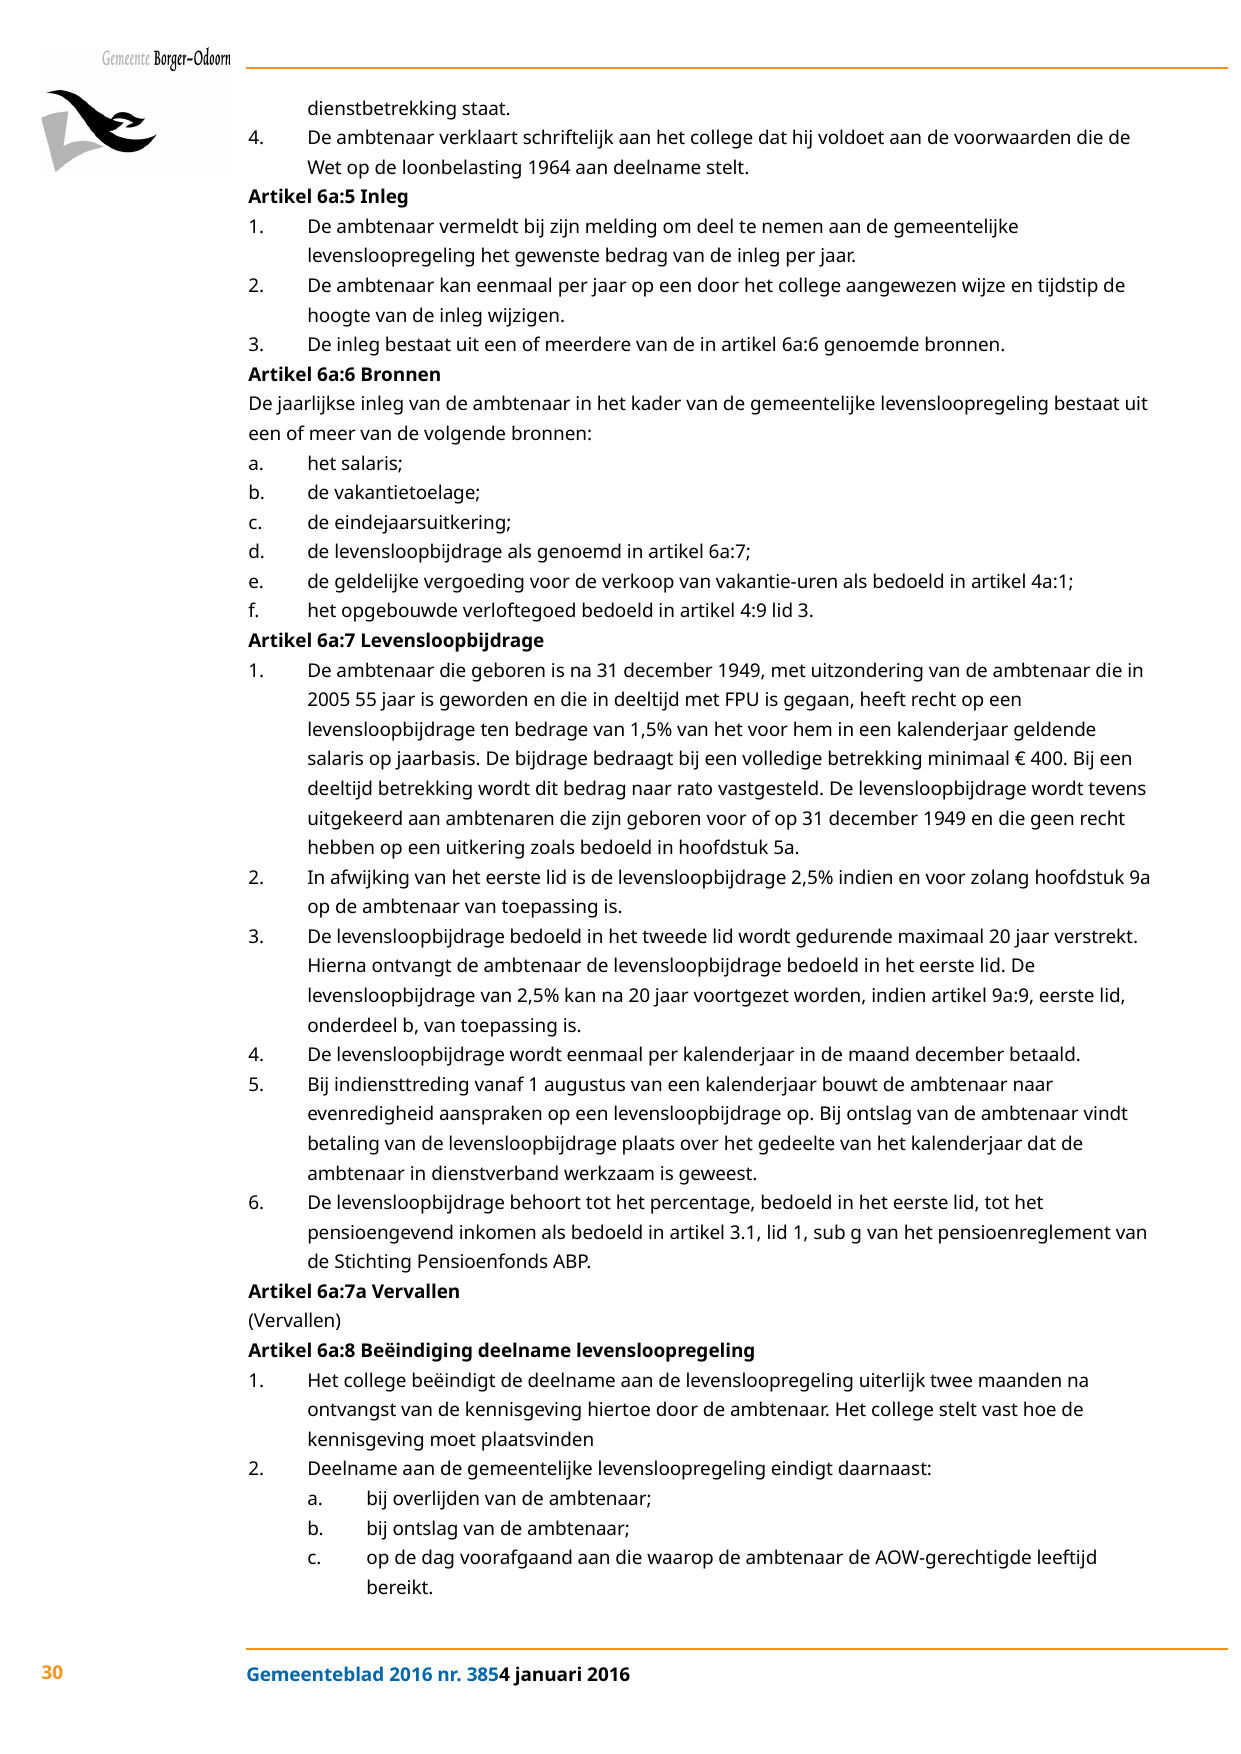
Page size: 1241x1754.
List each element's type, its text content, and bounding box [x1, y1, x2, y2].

list het opgebouwde verloftegoed bedoeld in artikel 4:9 lid 3. [248, 598, 1152, 623]
text (Vervallen) [248, 1308, 1152, 1333]
list De inleg bestaat uit een of meerdere van de in artikel 6a:6 genoemde bronnen. [248, 331, 1152, 357]
list de geldelijke vergoeding voor de verkoop van vakantie-uren als bedoeld in artikel 4a:1; [248, 568, 1152, 594]
list bij ontslag van de ambtenaar; [307, 1515, 1152, 1541]
text Artikel 6a:7a Vervallen [248, 1278, 1152, 1304]
picture [41, 47, 231, 172]
text Artikel 6a:6 Bronnen [248, 361, 1152, 387]
list Deelname aan de gemeentelijke levensloopregeling eindigt daarnaast: [248, 1456, 1152, 1481]
text Artikel 6a:8 Beëindiging deelname levensloopregeling [248, 1337, 1152, 1363]
text Artikel 6a:7 Levensloopbijdrage [248, 627, 1152, 653]
list In afwijking van het eerste lid is de levensloopbijdrage 2,5% indien en voor zolang hoofdstuk 9a op de ambtenaar van toepassing is. [248, 864, 1152, 919]
list De ambtenaar verklaart schriftelijk aan het college dat hij voldoet aan de voorwaarden die de Wet op de loonbelasting 1964 aan deelname stelt. [248, 124, 1152, 180]
list op de dag voorafgaand aan die waarop de ambtenaar de AOW-gerechtigde leeftijd bereikt. [307, 1544, 1152, 1600]
list De levensloopbijdrage bedoeld in het tweede lid wordt gedurende maximaal 20 jaar verstrekt. Hierna ontvangt de ambtenaar de levensloopbijdrage bedoeld in het eerste lid. De levensloopbijdrage van 2,5% kan na 20 jaar voortgezet worden, indien artikel 9a:9, eerste lid, onderdeel b, van toepassing is. [248, 923, 1152, 1038]
text De jaarlijkse inleg van de ambtenaar in het kader van de gemeentelijke levensloopregeling bestaat uit een of meer van de volgende bronnen: [248, 391, 1152, 446]
list Het college beëindigt de deelname aan de levensloopregeling uiterlijk twee maanden na ontvangst van de kennisgeving hiertoe door de ambtenaar. Het college stelt vast hoe de kennisgeving moet plaatsvinden [248, 1367, 1152, 1452]
list Bij indiensttreding vanaf 1 augustus van een kalenderjaar bouwt de ambtenaar naar evenredigheid aanspraken op een levensloopbijdrage op. Bij ontslag van de ambtenaar vindt betaling van de levensloopbijdrage plaats over het gedeelte van het kalenderjaar dat de ambtenaar in dienstverband werkzaam is geweest. [248, 1071, 1152, 1186]
list De levensloopbijdrage behoort tot het percentage, bedoeld in het eerste lid, tot het pensioengevend inkomen als bedoeld in artikel 3.1, lid 1, sub g van het pensioenreglement van de Stichting Pensioenfonds ABP. [248, 1189, 1152, 1274]
list bij overlijden van de ambtenaar; [307, 1485, 1152, 1511]
list het salaris; [248, 450, 1152, 476]
list De ambtenaar vermeldt bij zijn melding om deel te nemen aan de gemeentelijke levensloopregeling het gewenste bedrag van de inleg per jaar. [248, 213, 1152, 268]
list de levensloopbijdrage als genoemd in artikel 6a:7; [248, 538, 1152, 564]
list De levensloopbijdrage wordt eenmaal per kalenderjaar in de maand december betaald. [248, 1041, 1152, 1067]
list De ambtenaar die geboren is na 31 december 1949, met uitzondering van de ambtenaar die in 2005 55 jaar is geworden en die in deeltijd met FPU is gegaan, heeft recht op een levensloopbijdrage ten bedrage van 1,5% van het voor hem in een kalenderjaar geldende salaris op jaarbasis. De bijdrage bedraagt bij een volledige betrekking minimaal € 400. Bij een deeltijd betrekking wordt dit bedrag naar rato vastgesteld. De levensloopbijdrage wordt tevens uitgekeerd aan ambtenaren die zijn geboren voor of op 31 december 1949 en die geen recht hebben op een uitkering zoals bedoeld in hoofdstuk 5a. [248, 657, 1152, 860]
list de vakantietoelage; [248, 479, 1152, 505]
text Artikel 6a:5 Inleg [248, 183, 1152, 209]
list dienstbetrekking staat. [248, 95, 1152, 121]
list de eindejaarsuitkering; [248, 509, 1152, 535]
list De ambtenaar kan eenmaal per jaar op een door het college aangewezen wijze en tijdstip de hoogte van de inleg wijzigen. [248, 272, 1152, 328]
